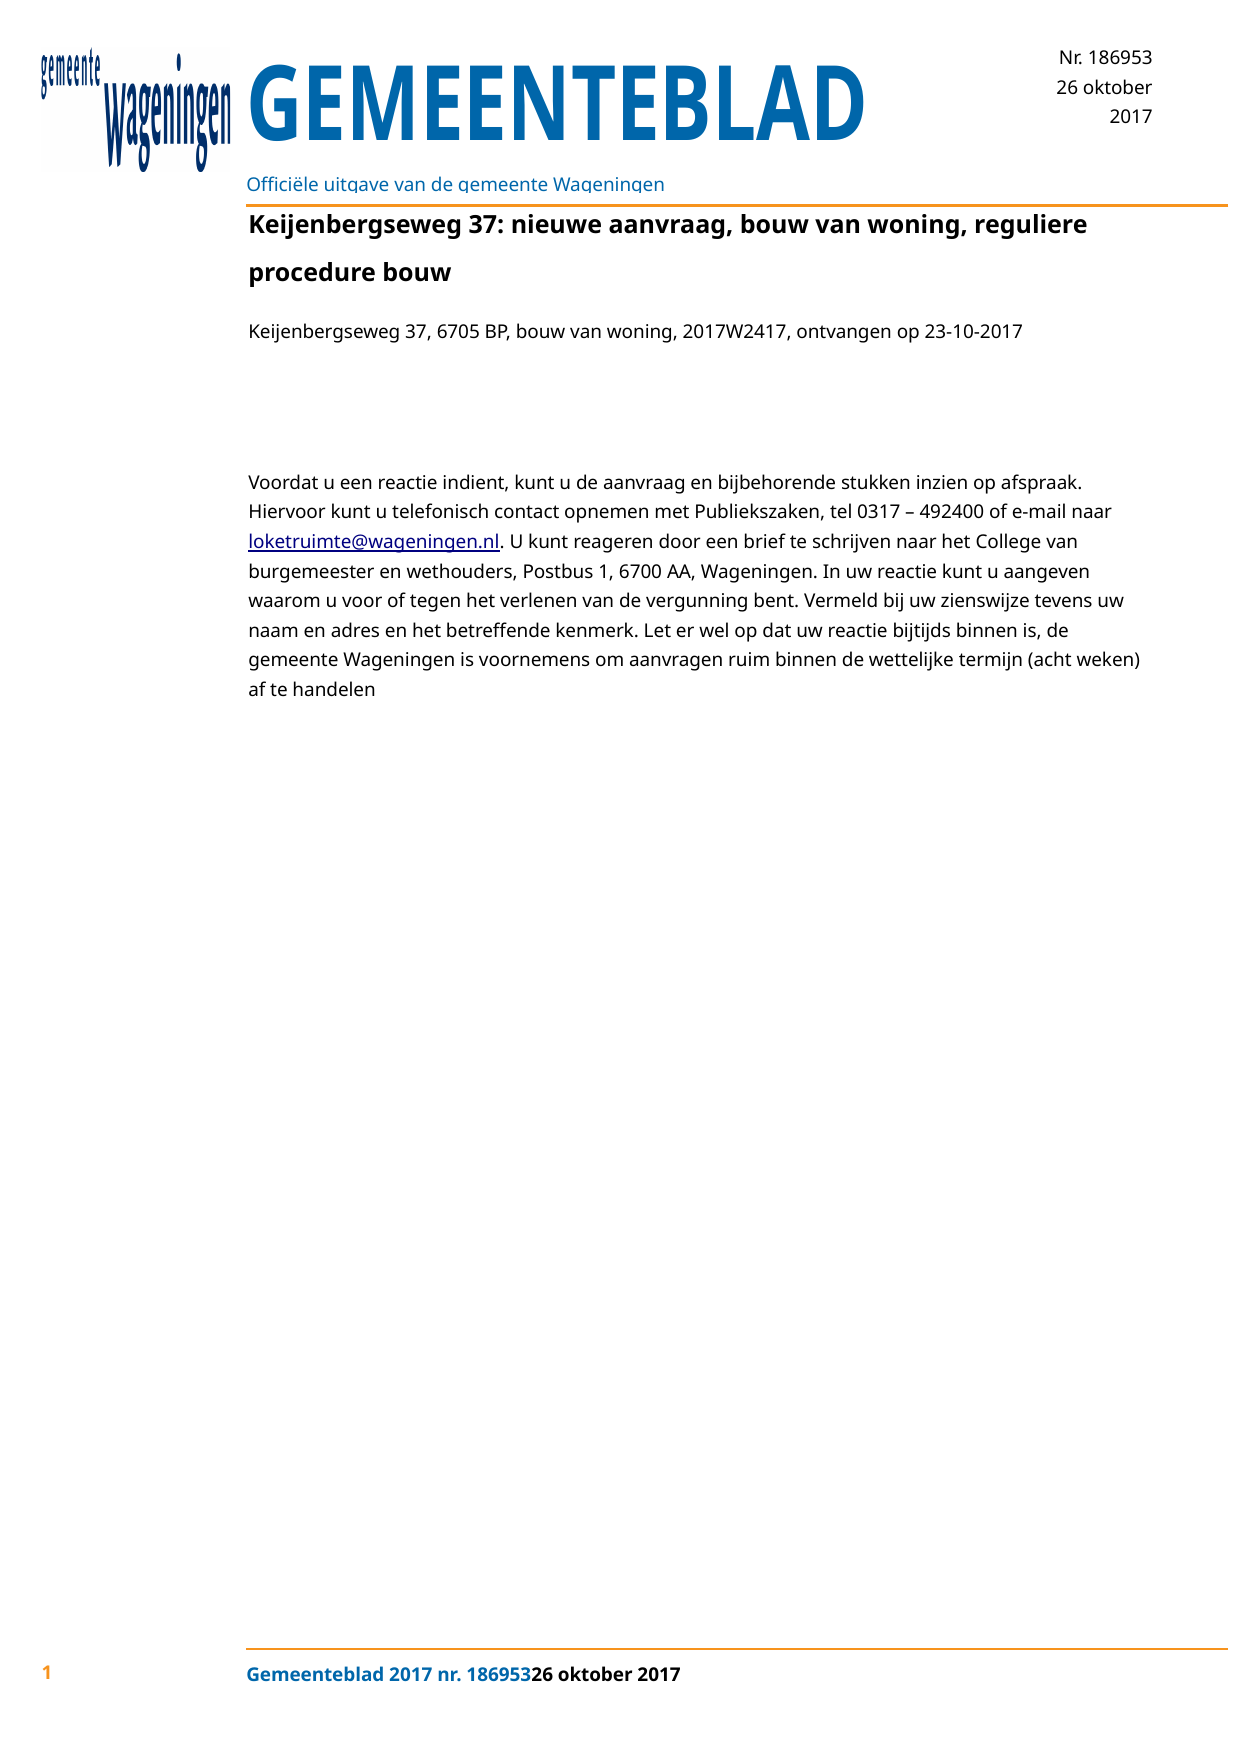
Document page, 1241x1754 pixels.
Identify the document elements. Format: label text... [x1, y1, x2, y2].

text Keijenbergseweg 37: nieuwe aanvraag, bouw van woning, reguliere procedure bouw [248, 207, 1152, 288]
text Keijenbergseweg 37, 6705 BP, bouw van woning, 2017W2417, ontvangen op 23-10-2017 [248, 318, 1152, 344]
text Voordat u een reactie indient, kunt u de aanvraag en bijbehorende stukken inzien op afspraak. Hiervoor kunt u telefonisch contact opnemen met Publiekszaken, tel 0317 – 492400 of e-mail naar loketruimte@wageningen.nl. U kunt reageren door een brief te schrijven naar het College van burgemeester en wethouders, Postbus 1, 6700 AA, Wageningen. In uw reactie kunt u aangeven waarom u voor of tegen het verlenen van de vergunning bent. Vermeld bij uw zienswijze tevens uw naam en adres en het betreffende kenmerk. Let er wel op dat uw reactie bijtijds binnen is, de gemeente Wageningen is voornemens om aanvragen ruim binnen de wettelijke termijn (acht weken) af te handelen [248, 469, 1152, 702]
picture [41, 47, 231, 172]
